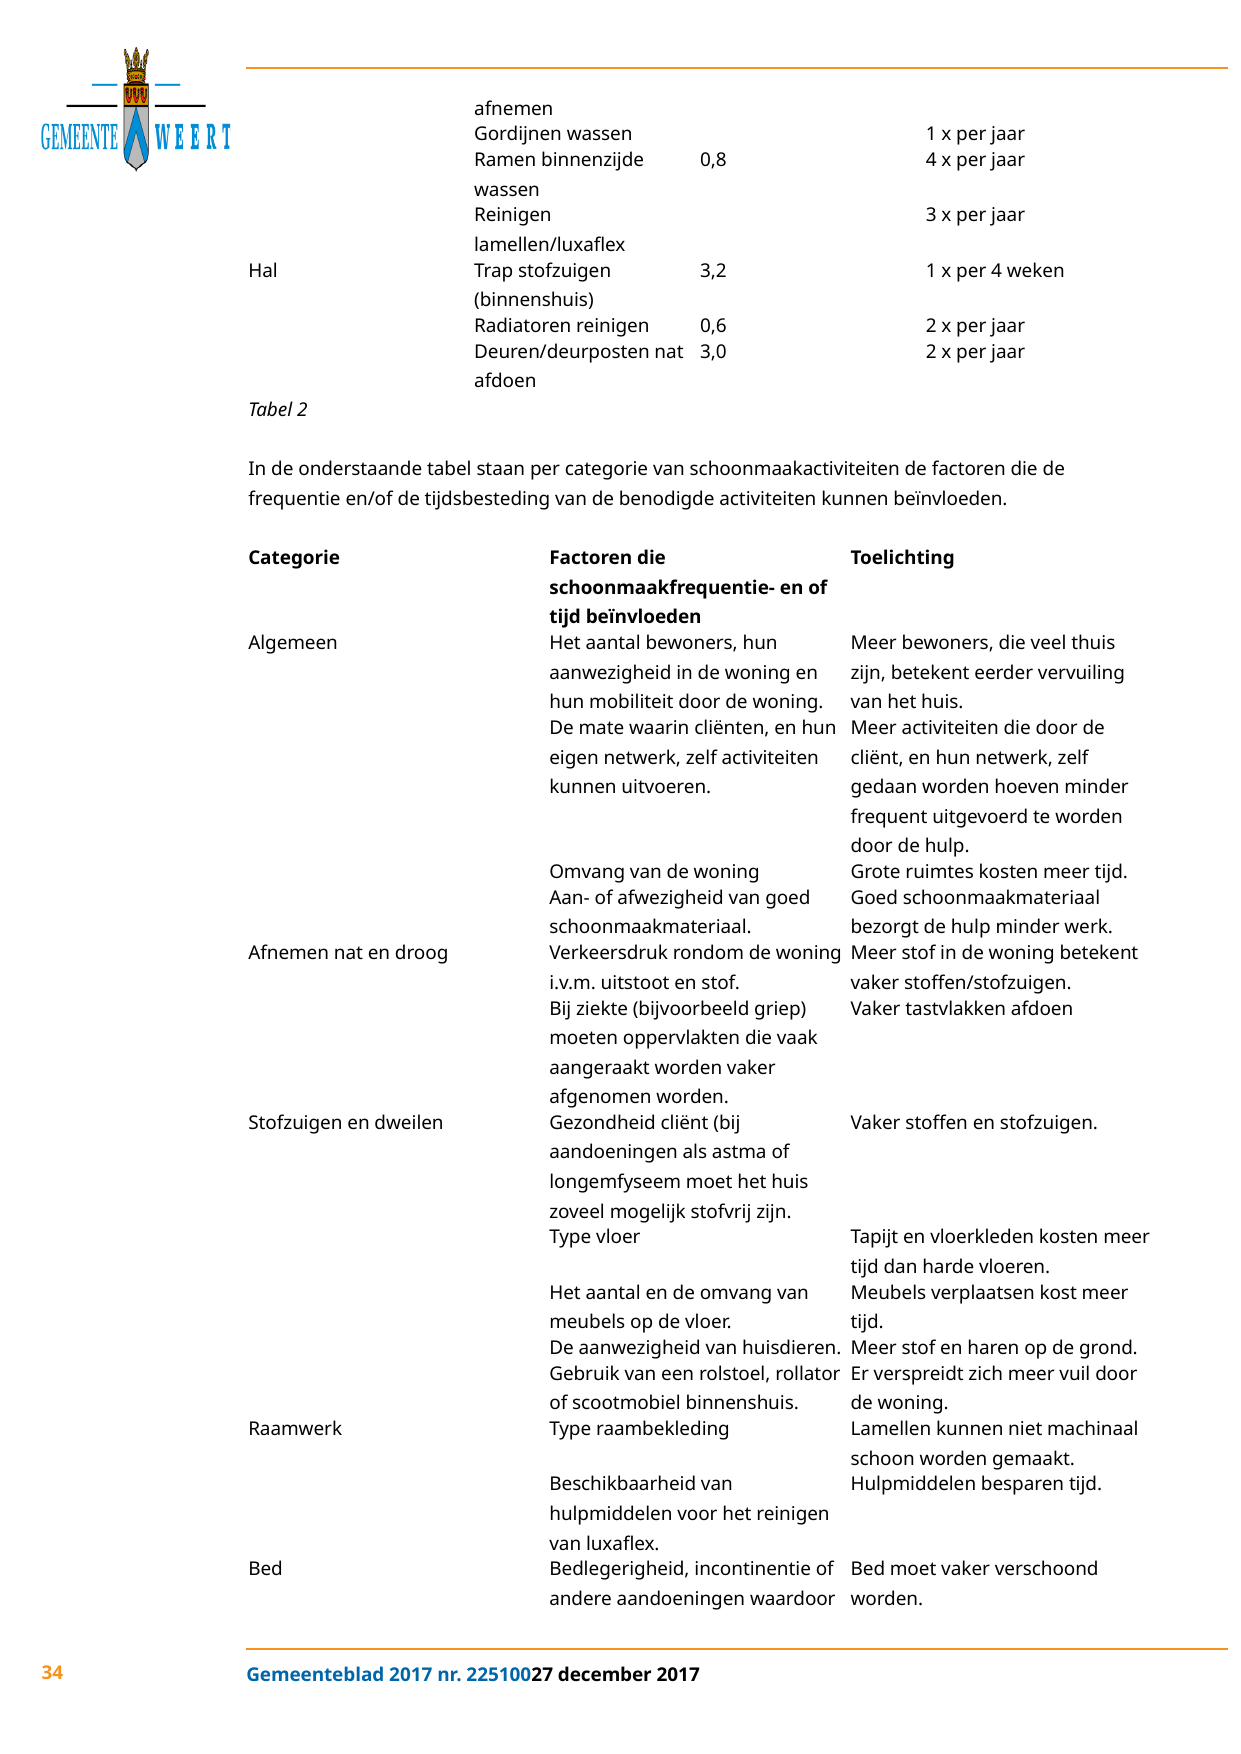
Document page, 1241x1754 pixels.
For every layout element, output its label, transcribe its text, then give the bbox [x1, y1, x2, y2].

table_cell Hal [248, 257, 474, 312]
table_cell 1 x per 4 weken [926, 257, 1152, 312]
table_cell Aan- of afwezigheid van goed schoonmaakmateriaal. [549, 884, 850, 939]
table_header Categorie [248, 545, 549, 629]
table_cell [248, 995, 549, 1109]
table_header Toelichting [850, 545, 1152, 629]
table_cell Hulpmiddelen besparen tijd. [850, 1471, 1152, 1556]
table_cell Meer stof in de woning betekent vaker stoffen/stofzuigen. [850, 939, 1152, 995]
table_cell 1 x per jaar [926, 121, 1152, 146]
table_cell [248, 884, 549, 939]
table_cell Vaker stoffen en stofzuigen. [850, 1109, 1152, 1224]
table_cell Bed moet vaker verschoond worden. [850, 1556, 1152, 1611]
table_cell Beschikbaarheid van hulpmiddelen voor het reinigen van luxaflex. [549, 1471, 850, 1556]
table_cell Algemeen [248, 629, 549, 714]
text Tabel 2 [248, 396, 1152, 422]
table_header Factoren die schoonmaakfrequentie- en of tijd beïnvloeden [549, 545, 850, 629]
table_cell [248, 1471, 549, 1556]
table_cell [248, 146, 474, 202]
table_cell 2 x per jaar [926, 312, 1152, 338]
table_cell [248, 121, 474, 146]
table_cell 4 x per jaar [926, 146, 1152, 202]
table_cell Type raambekleding [549, 1415, 850, 1471]
table_cell Bed [248, 1556, 549, 1611]
table_cell Ramen binnenzijde wassen [474, 146, 700, 202]
table_cell [926, 95, 1152, 121]
table_cell Reinigen lamellen/luxaflex [474, 202, 700, 257]
text In de onderstaande tabel staan per categorie van schoonmaakactiviteiten de factoren die de frequentie en/of de tijdsbesteding van de benodigde activiteiten kunnen beïnvloeden. [248, 456, 1152, 511]
table_cell [248, 858, 549, 884]
table_cell Type vloer [549, 1224, 850, 1279]
table_cell Goed schoonmaakmateriaal bezorgt de hulp minder werk. [850, 884, 1152, 939]
table_cell [248, 1279, 549, 1334]
table_cell [248, 1334, 549, 1360]
table_cell Meer activiteiten die door de cliënt, en hun netwerk, zelf gedaan worden hoeven minder frequent uitgevoerd te worden door de hulp. [850, 714, 1152, 858]
table_cell Meer stof en haren op de grond. [850, 1334, 1152, 1360]
table_cell Het aantal en de omvang van meubels op de vloer. [549, 1279, 850, 1334]
table_cell De aanwezigheid van huisdieren. [549, 1334, 850, 1360]
table_cell 2 x per jaar [926, 338, 1152, 393]
table_cell Het aantal bewoners, hun aanwezigheid in de woning en hun mobiliteit door de woning. [549, 629, 850, 714]
table_cell De mate waarin cliënten, en hun eigen netwerk, zelf activiteiten kunnen uitvoeren. [549, 714, 850, 858]
table_cell 3,2 [700, 257, 926, 312]
table_cell Bij ziekte (bijvoorbeeld griep) moeten oppervlakten die vaak aangeraakt worden vaker afgenomen worden. [549, 995, 850, 1109]
table_cell Deuren/deurposten nat afdoen [474, 338, 700, 393]
table_cell 3 x per jaar [926, 202, 1152, 257]
table_cell [700, 121, 926, 146]
table_cell Omvang van de woning [549, 858, 850, 884]
table_cell Gezondheid cliënt (bij aandoeningen als astma of longemfyseem moet het huis zoveel mogelijk stofvrij zijn. [549, 1109, 850, 1224]
table_cell [248, 95, 474, 121]
table_cell Afnemen nat en droog [248, 939, 549, 995]
table_cell Tapijt en vloerkleden kosten meer tijd dan harde vloeren. [850, 1224, 1152, 1279]
table_cell Stofzuigen en dweilen [248, 1109, 549, 1224]
table_cell [248, 202, 474, 257]
table_cell Er verspreidt zich meer vuil door de woning. [850, 1360, 1152, 1415]
picture [41, 47, 231, 172]
table_cell Gordijnen wassen [474, 121, 700, 146]
table_cell 0,8 [700, 146, 926, 202]
table_cell Raamwerk [248, 1415, 549, 1471]
table_cell [248, 1224, 549, 1279]
table_cell Gebruik van een rolstoel, rollator of scootmobiel binnenshuis. [549, 1360, 850, 1415]
table_cell [248, 312, 474, 338]
table_cell [700, 202, 926, 257]
table_cell [700, 95, 926, 121]
table_cell [248, 1360, 549, 1415]
table_cell Trap stofzuigen (binnenshuis) [474, 257, 700, 312]
table_cell Lamellen kunnen niet machinaal schoon worden gemaakt. [850, 1415, 1152, 1471]
table_cell Radiatoren reinigen [474, 312, 700, 338]
table_cell 0,6 [700, 312, 926, 338]
table_cell Meubels verplaatsen kost meer tijd. [850, 1279, 1152, 1334]
table_cell Bedlegerigheid, incontinentie of andere aandoeningen waardoor [549, 1556, 850, 1611]
table_cell Verkeersdruk rondom de woning i.v.m. uitstoot en stof. [549, 939, 850, 995]
table_cell Grote ruimtes kosten meer tijd. [850, 858, 1152, 884]
table_cell [248, 338, 474, 393]
table_cell Vaker tastvlakken afdoen [850, 995, 1152, 1109]
table_cell Meer bewoners, die veel thuis zijn, betekent eerder vervuiling van het huis. [850, 629, 1152, 714]
table_cell afnemen [474, 95, 700, 121]
table_cell 3,0 [700, 338, 926, 393]
table_cell [248, 714, 549, 858]
